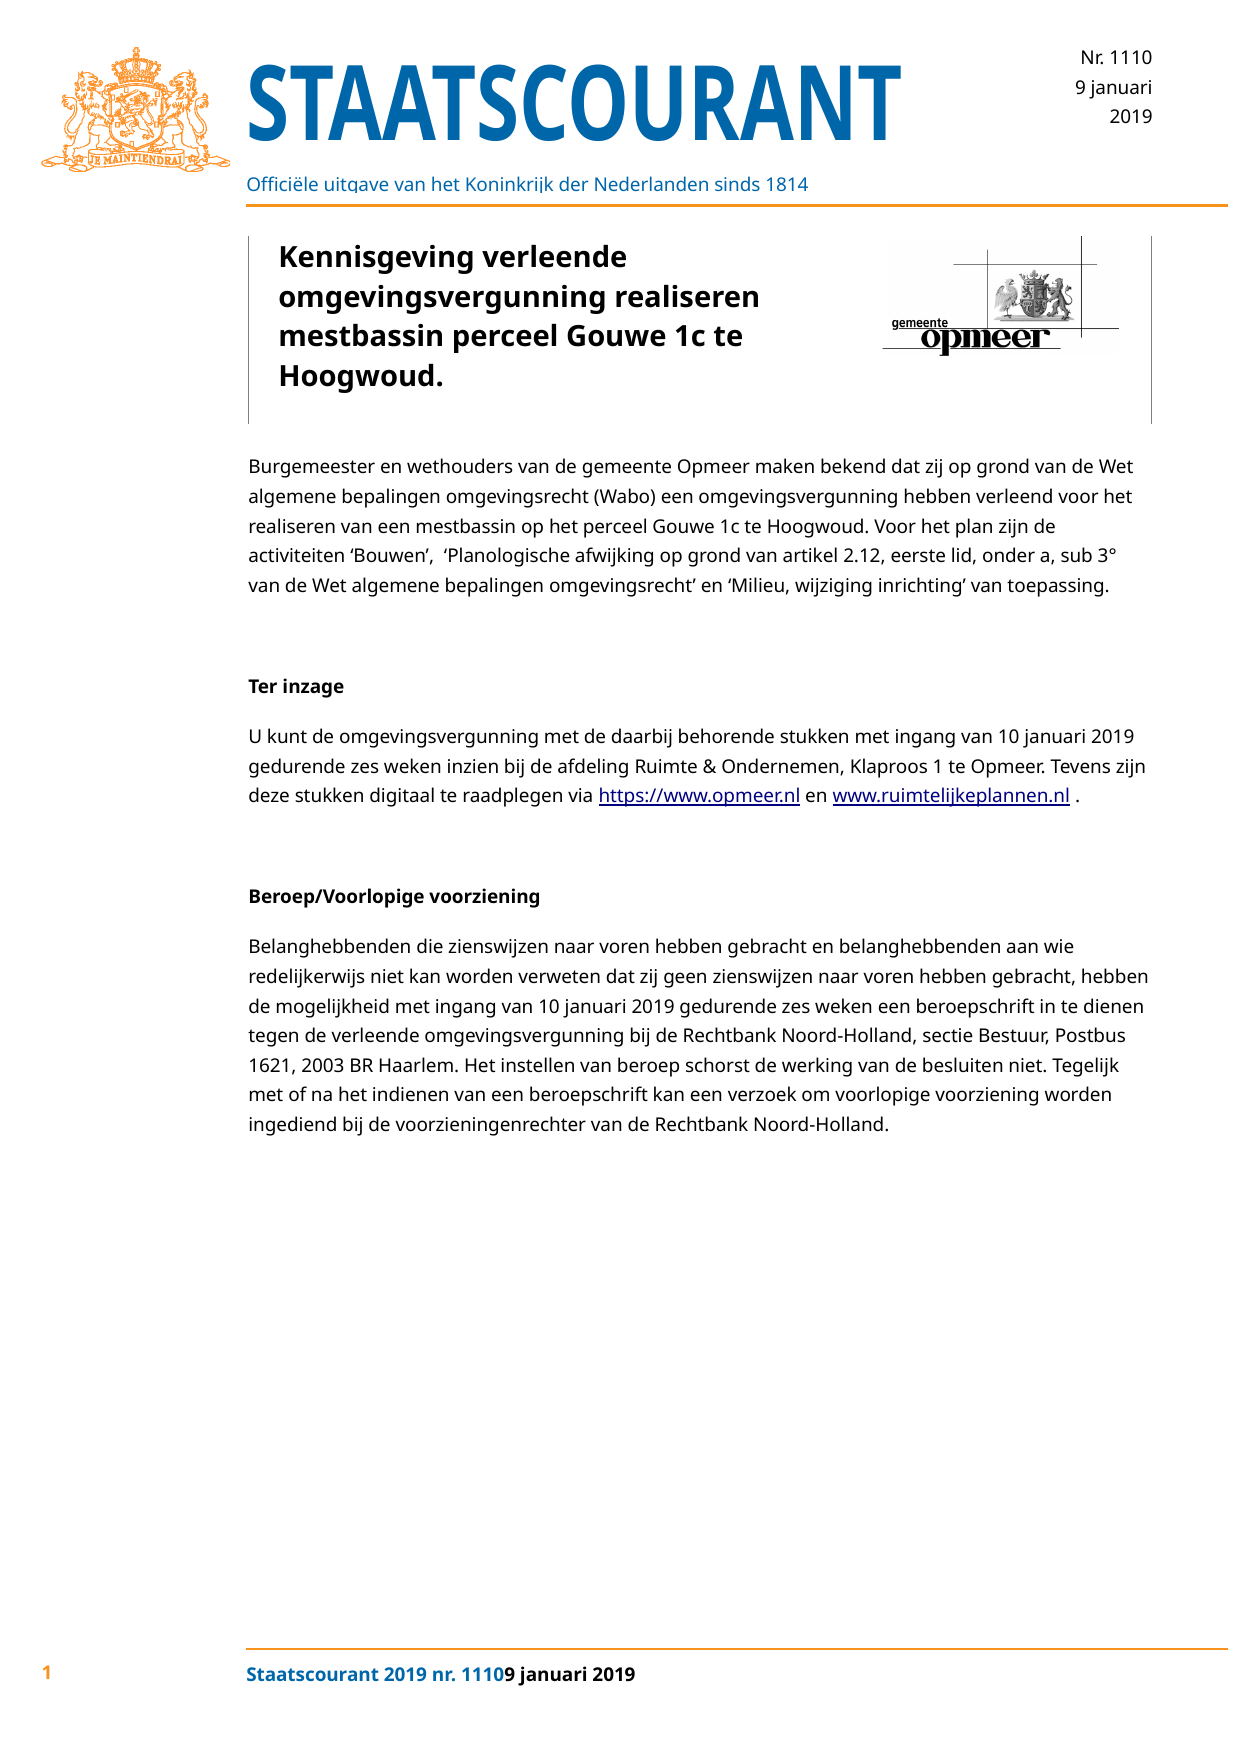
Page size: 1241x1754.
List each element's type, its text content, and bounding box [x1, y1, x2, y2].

text U kunt de omgevingsvergunning met de daarbij behorende stukken met ingang van 10 januari 2019 gedurende zes weken inzien bij de afdeling Ruimte & Ondernemen, Klaproos 1 te Opmeer. Tevens zijn deze stukken digitaal te raadplegen via https://www.opmeer.nl en www.ruimtelijkeplannen.nl . [248, 723, 1152, 808]
text Burgemeester en wethouders van de gemeente Opmeer maken bekend dat zij op grond van de Wet algemene bepalingen omgevingsrecht (Wabo) een omgevingsvergunning hebben verleend voor het realiseren van een mestbassin op het perceel Gouwe 1c te Hoogwoud. Voor het plan zijn de activiteiten ‘Bouwen’, ‘Planologische afwijking op grond van artikel 2.12, eerste lid, onder a, sub 3° van de Wet algemene bepalingen omgevingsrecht’ en ‘Milieu, wijziging inrichting’ van toepassing. [248, 454, 1152, 598]
table_header [850, 236, 1151, 424]
text Ter inzage [248, 673, 1152, 698]
text Beroep/Voorlopige voorziening [248, 883, 1152, 909]
text Belanghebbenden die zienswijzen naar voren hebben gebracht en belanghebbenden aan wie redelijkerwijs niet kan worden verweten dat zij geen zienswijzen naar voren hebben gebracht, hebben de mogelijkheid met ingang van 10 januari 2019 gedurende zes weken een beroepschrift in te dienen tegen de verleende omgevingsvergunning bij de Rechtbank Noord-Holland, sectie Bestuur, Postbus 1621, 2003 BR Haarlem. Het instellen van beroep schorst de werking van de besluiten niet. Tegelijk met of na het indienen van een beroepschrift kan een verzoek om voorlopige voorziening worden ingediend bij de voorzieningenrechter van de Rechtbank Noord-Holland. [248, 934, 1152, 1137]
picture [882, 236, 1119, 356]
picture [41, 47, 231, 172]
table_header Kennisgeving verleende omgevingsvergunning realiseren mestbassin perceel Gouwe 1c te Hoogwoud. [249, 236, 850, 424]
